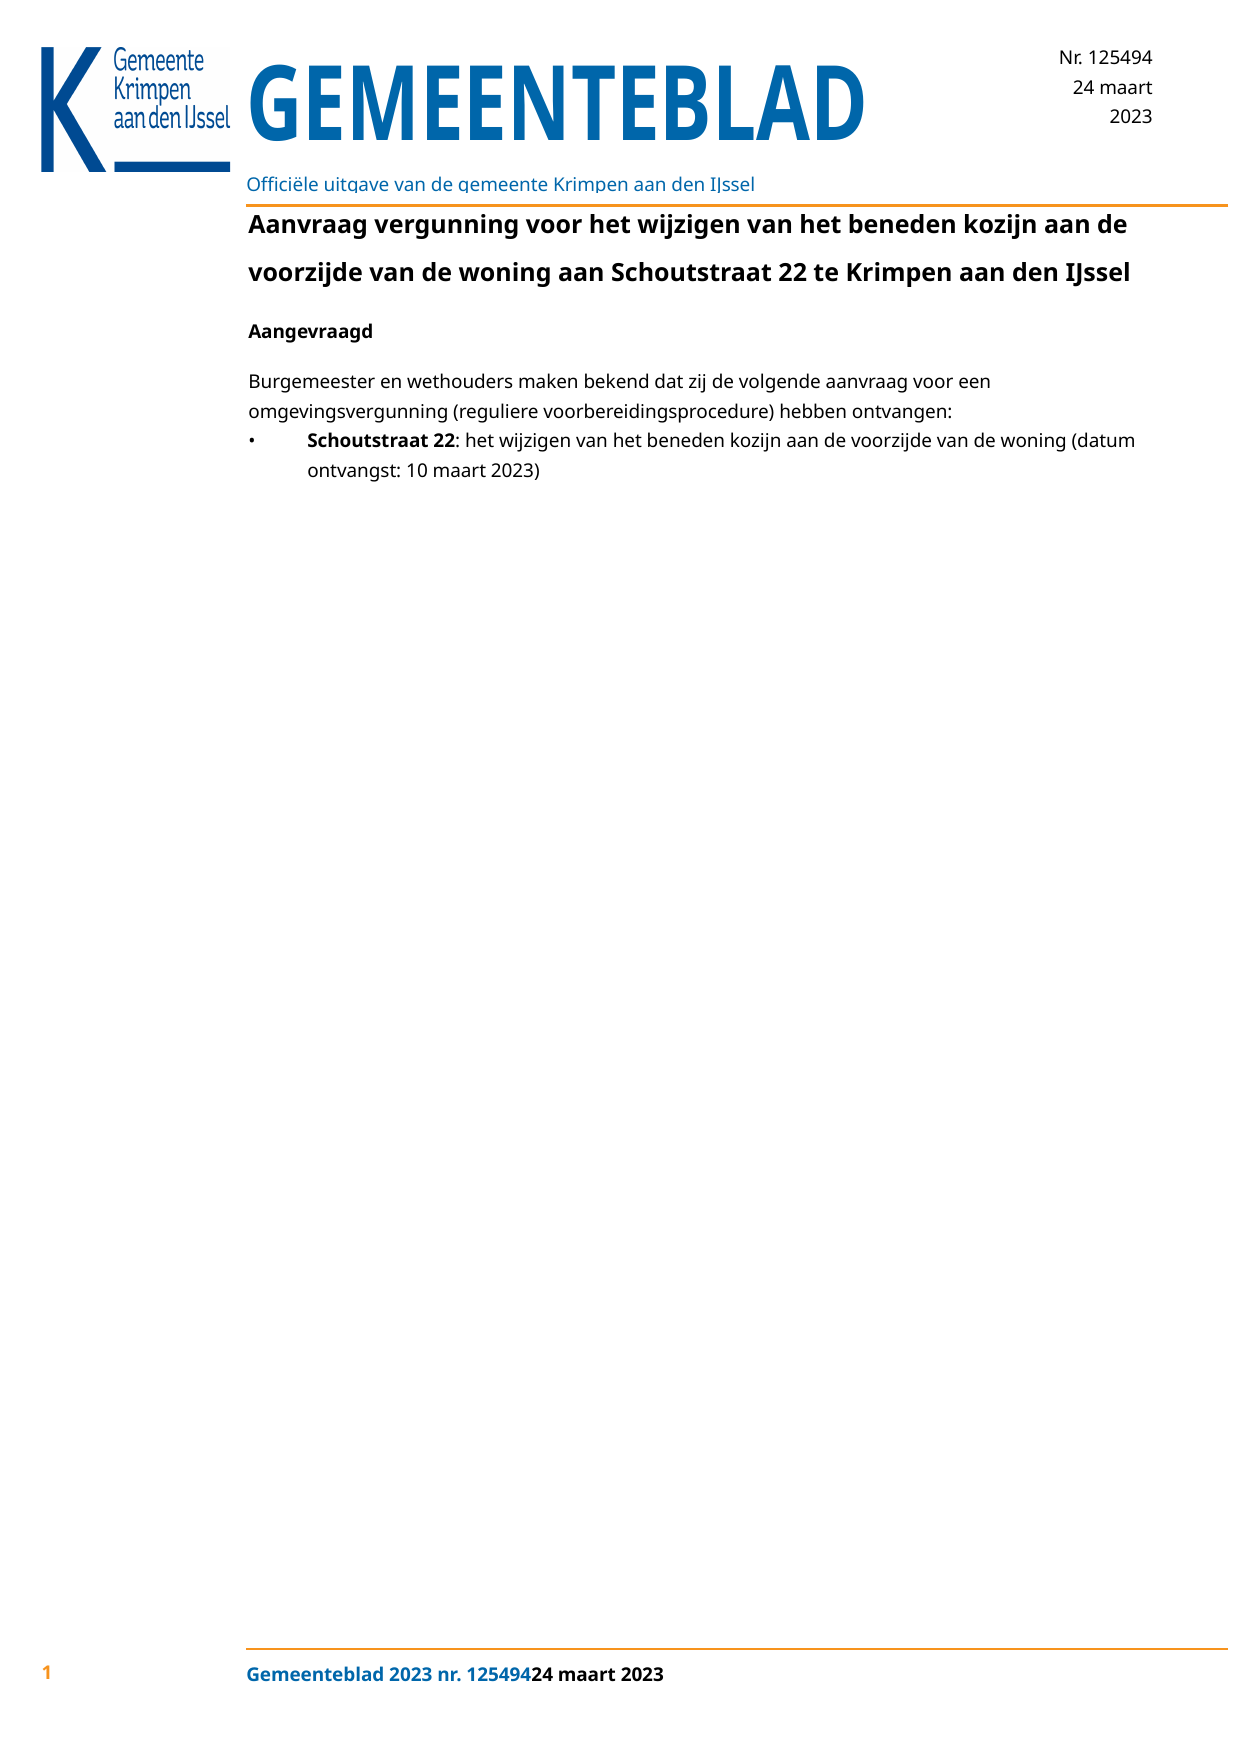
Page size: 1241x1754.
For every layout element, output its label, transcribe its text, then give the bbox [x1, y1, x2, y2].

text Aangevraagd [248, 318, 1152, 344]
picture [41, 47, 231, 172]
text Aanvraag vergunning voor het wijzigen van het beneden kozijn aan de voorzijde van de woning aan Schoutstraat 22 te Krimpen aan den IJssel [248, 207, 1152, 288]
list Schoutstraat 22: het wijzigen van het beneden kozijn aan de voorzijde van de woning (datum ontvangst: 10 maart 2023) [248, 427, 1152, 483]
text Burgemeester en wethouders maken bekend dat zij de volgende aanvraag voor een omgevingsvergunning (reguliere voorbereidingsprocedure) hebben ontvangen: [248, 368, 1152, 424]
